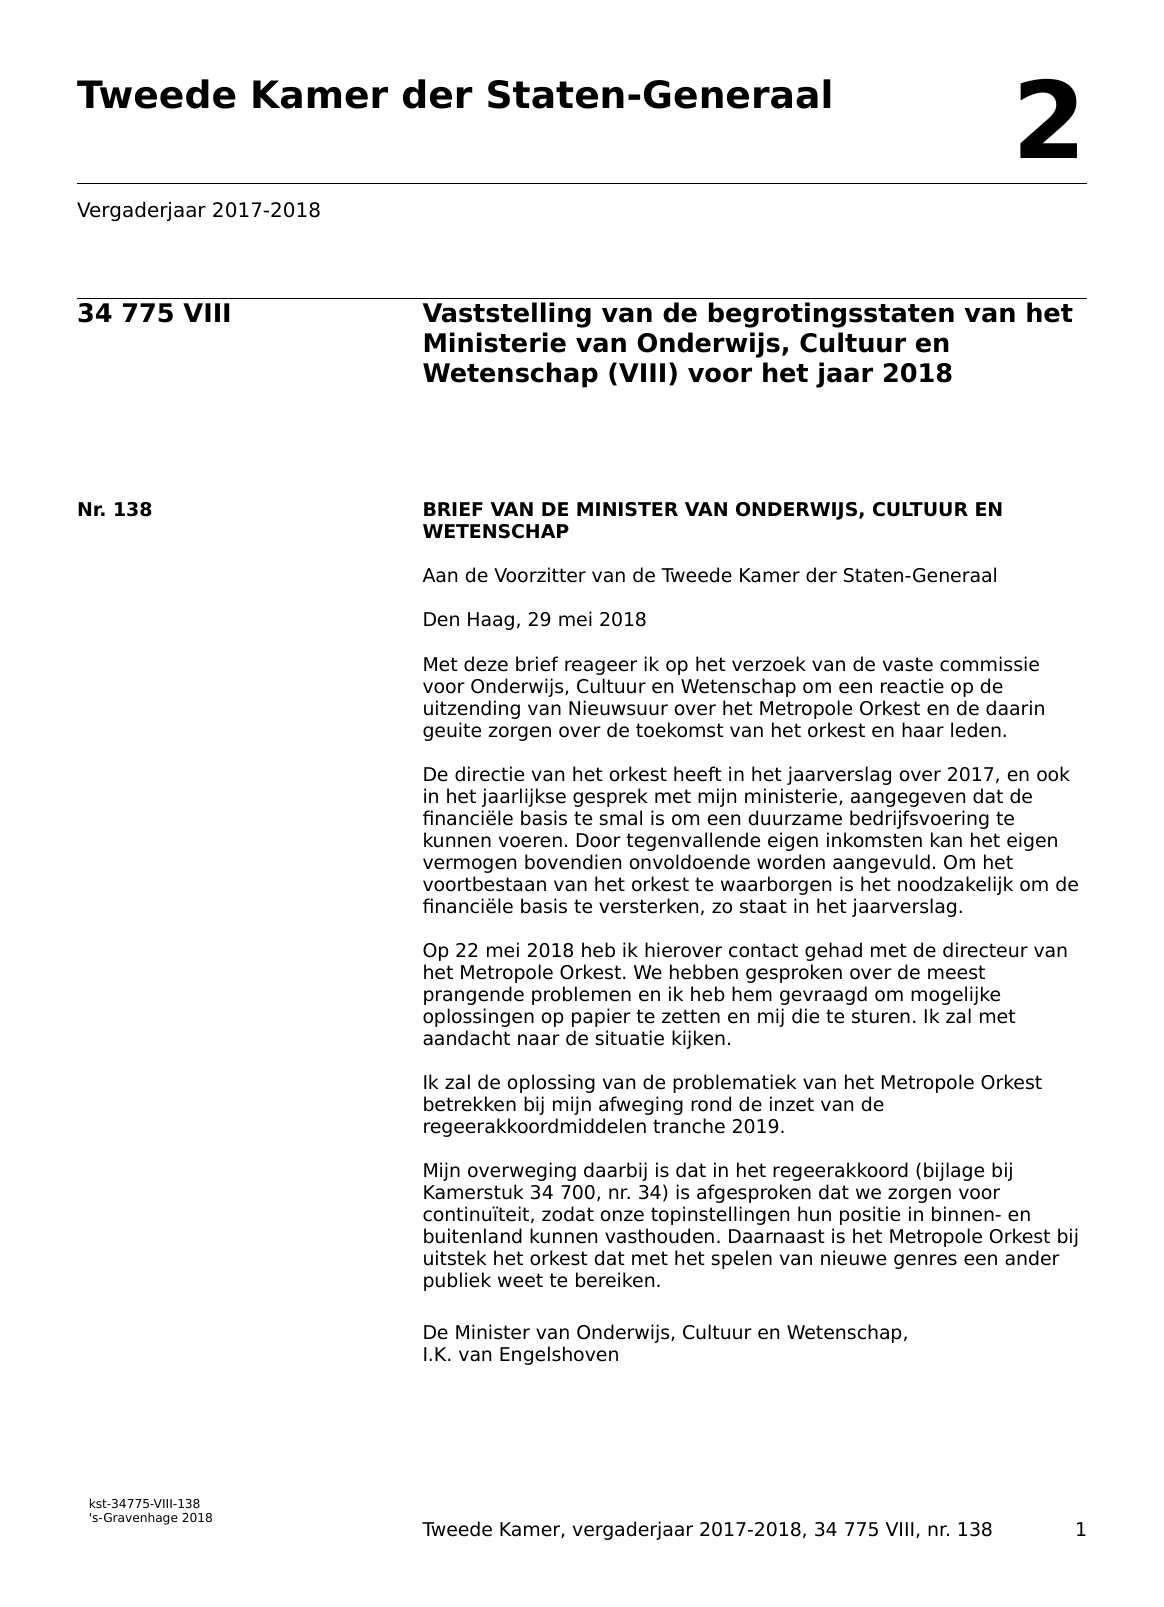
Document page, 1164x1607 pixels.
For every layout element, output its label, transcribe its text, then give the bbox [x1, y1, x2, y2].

text De directie van het orkest heeft in het jaarverslag over 2017, en ook in het jaarlijkse gesprek met mijn ministerie, aangegeven dat de financiële basis te smal is om een duurzame bedrijfsvoering te kunnen voeren. Door tegenvallende eigen inkomsten kan het eigen vermogen bovendien onvoldoende worden aangevuld. Om het voortbestaan van het orkest te waarborgen is het noodzakelijk om de financiële basis te versterken, zo staat in het jaarverslag. [422, 764, 1087, 917]
text Den Haag, 29 mei 2018 [422, 609, 1087, 631]
table_cell Vergaderjaar 2017-2018 [77, 184, 1087, 298]
text De Minister van Onderwijs, Cultuur en Wetenschap, I.K. van Engelshoven [422, 1322, 1087, 1366]
table_header 2 [886, 59, 1087, 183]
table_header Tweede Kamer der Staten-Generaal [77, 59, 886, 183]
text Ik zal de oplossing van de problematiek van het Metropole Orkest betrekken bij mijn afweging rond de inzet van de regeerakkoordmiddelen tranche 2019. [422, 1072, 1087, 1138]
text 's-Gravenhage 2018 [88, 1511, 323, 1525]
subtitle 34 775 VIII Vaststelling van de begrotingsstaten van het Ministerie van Onderwijs, Cultuur en Wetenschap (VIII) voor het jaar 2018 [77, 299, 1087, 388]
text Aan de Voorzitter van de Tweede Kamer der Staten-Generaal [422, 565, 1087, 587]
text Op 22 mei 2018 heb ik hierover contact gehad met de directeur van het Metropole Orkest. We hebben gesproken over de meest prangende problemen en ik heb hem gevraagd om mogelijke oplossingen op papier te zetten en mij die te sturen. Ik zal met aandacht naar de situatie kijken. [422, 940, 1087, 1049]
text Met deze brief reageer ik op het verzoek van de vaste commissie voor Onderwijs, Cultuur en Wetenschap om een reactie op de uitzending van Nieuwsuur over het Metropole Orkest en de daarin geuite zorgen over de toekomst van het orkest en haar leden. [422, 653, 1087, 741]
text Mijn overweging daarbij is dat in het regeerakkoord (bijlage bij Kamerstuk 34 700, nr. 34) is afgesproken dat we zorgen voor continuïteit, zodat onze topinstellingen hun positie in binnen- en buitenland kunnen vasthouden. Daarnaast is het Metropole Orkest bij uitstek het orkest dat met het spelen van nieuwe genres een ander publiek weet te bereiken. [422, 1160, 1087, 1292]
text kst-34775-VIII-138 [88, 1497, 323, 1511]
subtitle Nr. 138 BRIEF VAN DE MINISTER VAN ONDERWIJS, CULTUUR EN WETENSCHAP [77, 499, 1087, 543]
